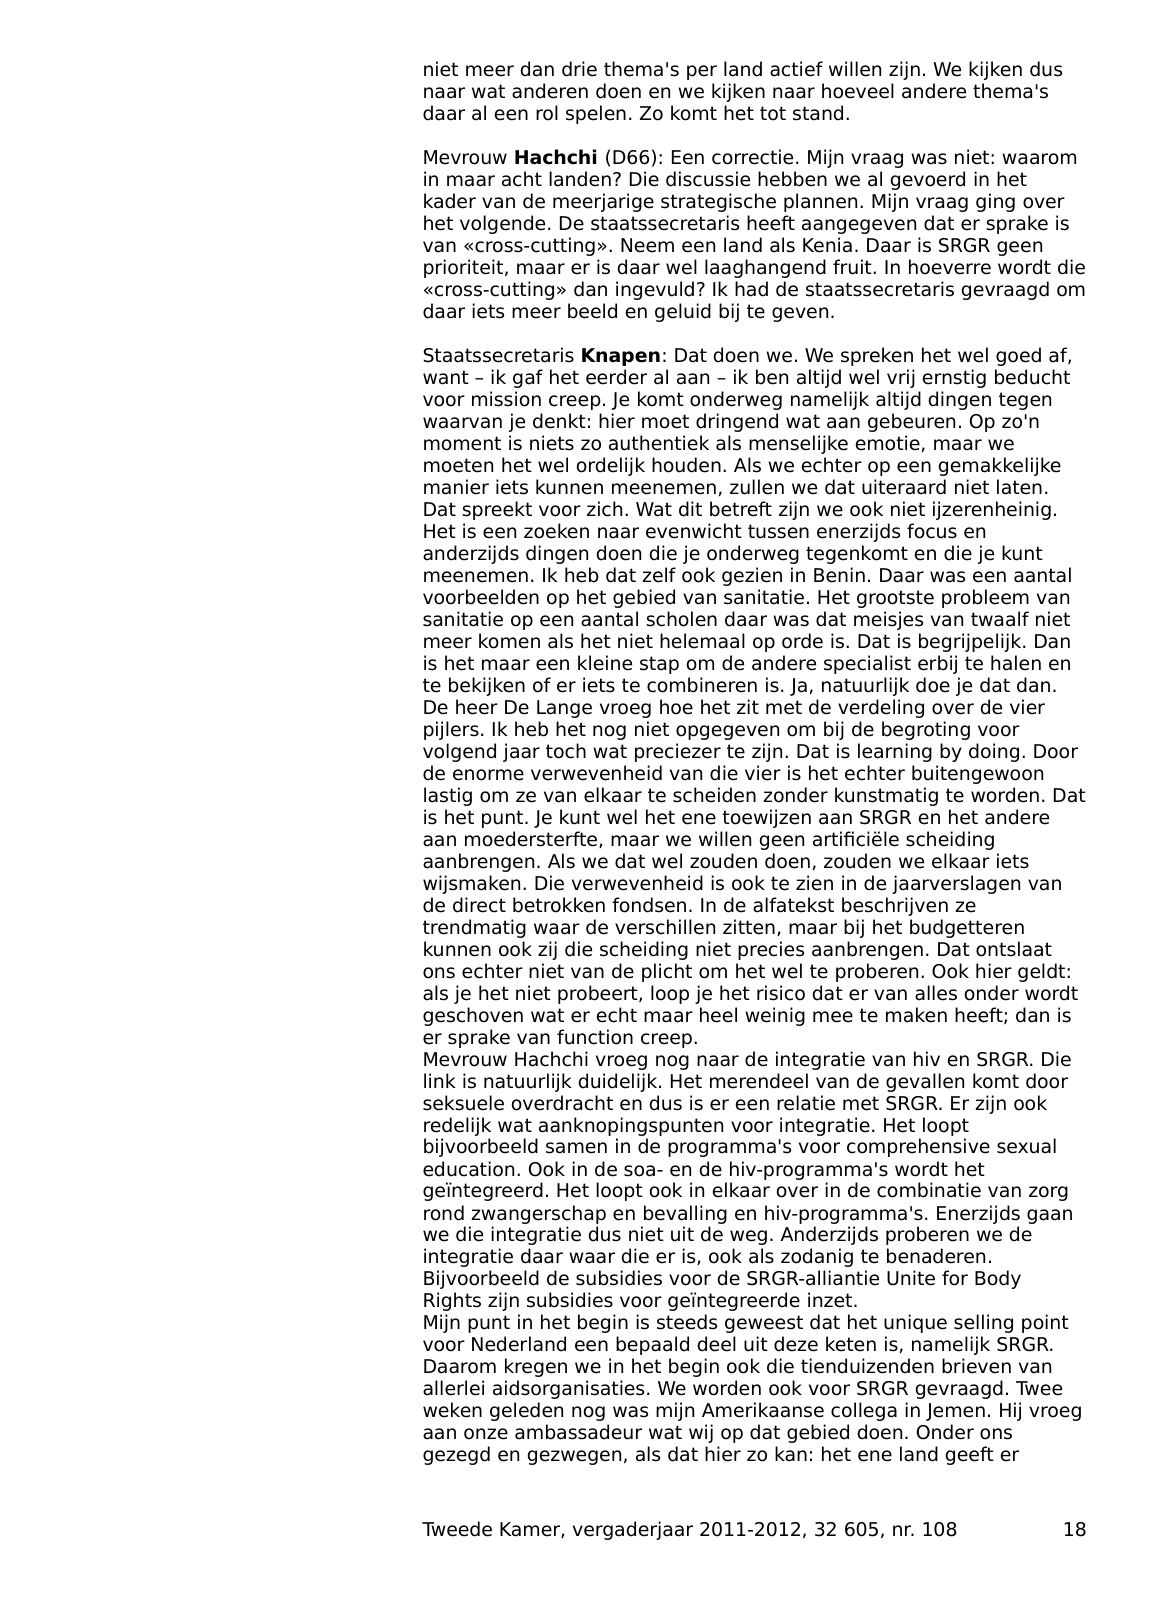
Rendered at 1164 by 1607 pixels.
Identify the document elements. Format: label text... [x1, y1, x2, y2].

text De heer De Lange vroeg hoe het zit met de verdeling over de vier pijlers. Ik heb het nog niet opgegeven om bij de begroting voor volgend jaar toch wat preciezer te zijn. Dat is learning by doing. Door de enorme verwevenheid van die vier is het echter buitengewoon lastig om ze van elkaar te scheiden zonder kunstmatig te worden. Dat is het punt. Je kunt wel het ene toewijzen aan SRGR en het andere aan moedersterfte, maar we willen geen artificiële scheiding aanbrengen. Als we dat wel zouden doen, zouden we elkaar iets wijsmaken. Die verwevenheid is ook te zien in de jaarverslagen van de direct betrokken fondsen. In de alfatekst beschrijven ze trendmatig waar de verschillen zitten, maar bij het budgetteren kunnen ook zij die scheiding niet precies aanbrengen. Dat ontslaat ons echter niet van de plicht om het wel te proberen. Ook hier geldt: als je het niet probeert, loop je het risico dat er van alles onder wordt geschoven wat er echt maar heel weinig mee te maken heeft; dan is er sprake van function creep. [422, 697, 1087, 1048]
text Staatssecretaris Knapen: Dat doen we. We spreken het wel goed af, want – ik gaf het eerder al aan – ik ben altijd wel vrij ernstig beducht voor mission creep. Je komt onderweg namelijk altijd dingen tegen waarvan je denkt: hier moet dringend wat aan gebeuren. Op zo'n moment is niets zo authentiek als menselijke emotie, maar we moeten het wel ordelijk houden. Als we echter op een gemakkelijke manier iets kunnen meenemen, zullen we dat uiteraard niet laten. Dat spreekt voor zich. Wat dit betreft zijn we ook niet ijzerenheinig. Het is een zoeken naar evenwicht tussen enerzijds focus en anderzijds dingen doen die je onderweg tegenkomt en die je kunt meenemen. Ik heb dat zelf ook gezien in Benin. Daar was een aantal voorbeelden op het gebied van sanitatie. Het grootste probleem van sanitatie op een aantal scholen daar was dat meisjes van twaalf niet meer komen als het niet helemaal op orde is. Dat is begrijpelijk. Dan is het maar een kleine stap om de andere specialist erbij te halen en te bekijken of er iets te combineren is. Ja, natuurlijk doe je dat dan. [422, 345, 1087, 697]
text Mevrouw Hachchi (D66): Een correctie. Mijn vraag was niet: waarom in maar acht landen? Die discussie hebben we al gevoerd in het kader van de meerjarige strategische plannen. Mijn vraag ging over het volgende. De staatssecretaris heeft aangegeven dat er sprake is van «cross-cutting». Neem een land als Kenia. Daar is SRGR geen prioriteit, maar er is daar wel laaghangend fruit. In hoeverre wordt die «cross-cutting» dan ingevuld? Ik had de staatssecretaris gevraagd om daar iets meer beeld en geluid bij te geven. [422, 147, 1087, 323]
text Mevrouw Hachchi vroeg nog naar de integratie van hiv en SRGR. Die link is natuurlijk duidelijk. Het merendeel van de gevallen komt door seksuele overdracht en dus is er een relatie met SRGR. Er zijn ook redelijk wat aanknopingspunten voor integratie. Het loopt bijvoorbeeld samen in de programma's voor comprehensive sexual education. Ook in de soa- en de hiv-programma's wordt het geïntegreerd. Het loopt ook in elkaar over in de combinatie van zorg rond zwangerschap en bevalling en hiv-programma's. Enerzijds gaan we die integratie dus niet uit de weg. Anderzijds proberen we de integratie daar waar die er is, ook als zodanig te benaderen. Bijvoorbeeld de subsidies voor de SRGR-alliantie Unite for Body Rights zijn subsidies voor geïntegreerde inzet. [422, 1048, 1087, 1312]
text niet meer dan drie thema's per land actief willen zijn. We kijken dus naar wat anderen doen en we kijken naar hoeveel andere thema's daar al een rol spelen. Zo komt het tot stand. [422, 59, 1087, 125]
text Mijn punt in het begin is steeds geweest dat het unique selling point voor Nederland een bepaald deel uit deze keten is, namelijk SRGR. Daarom kregen we in het begin ook die tienduizenden brieven van allerlei aidsorganisaties. We worden ook voor SRGR gevraagd. Twee weken geleden nog was mijn Amerikaanse collega in Jemen. Hij vroeg aan onze ambassadeur wat wij op dat gebied doen. Onder ons gezegd en gezwegen, als dat hier zo kan: het ene land geeft er [422, 1312, 1087, 1466]
